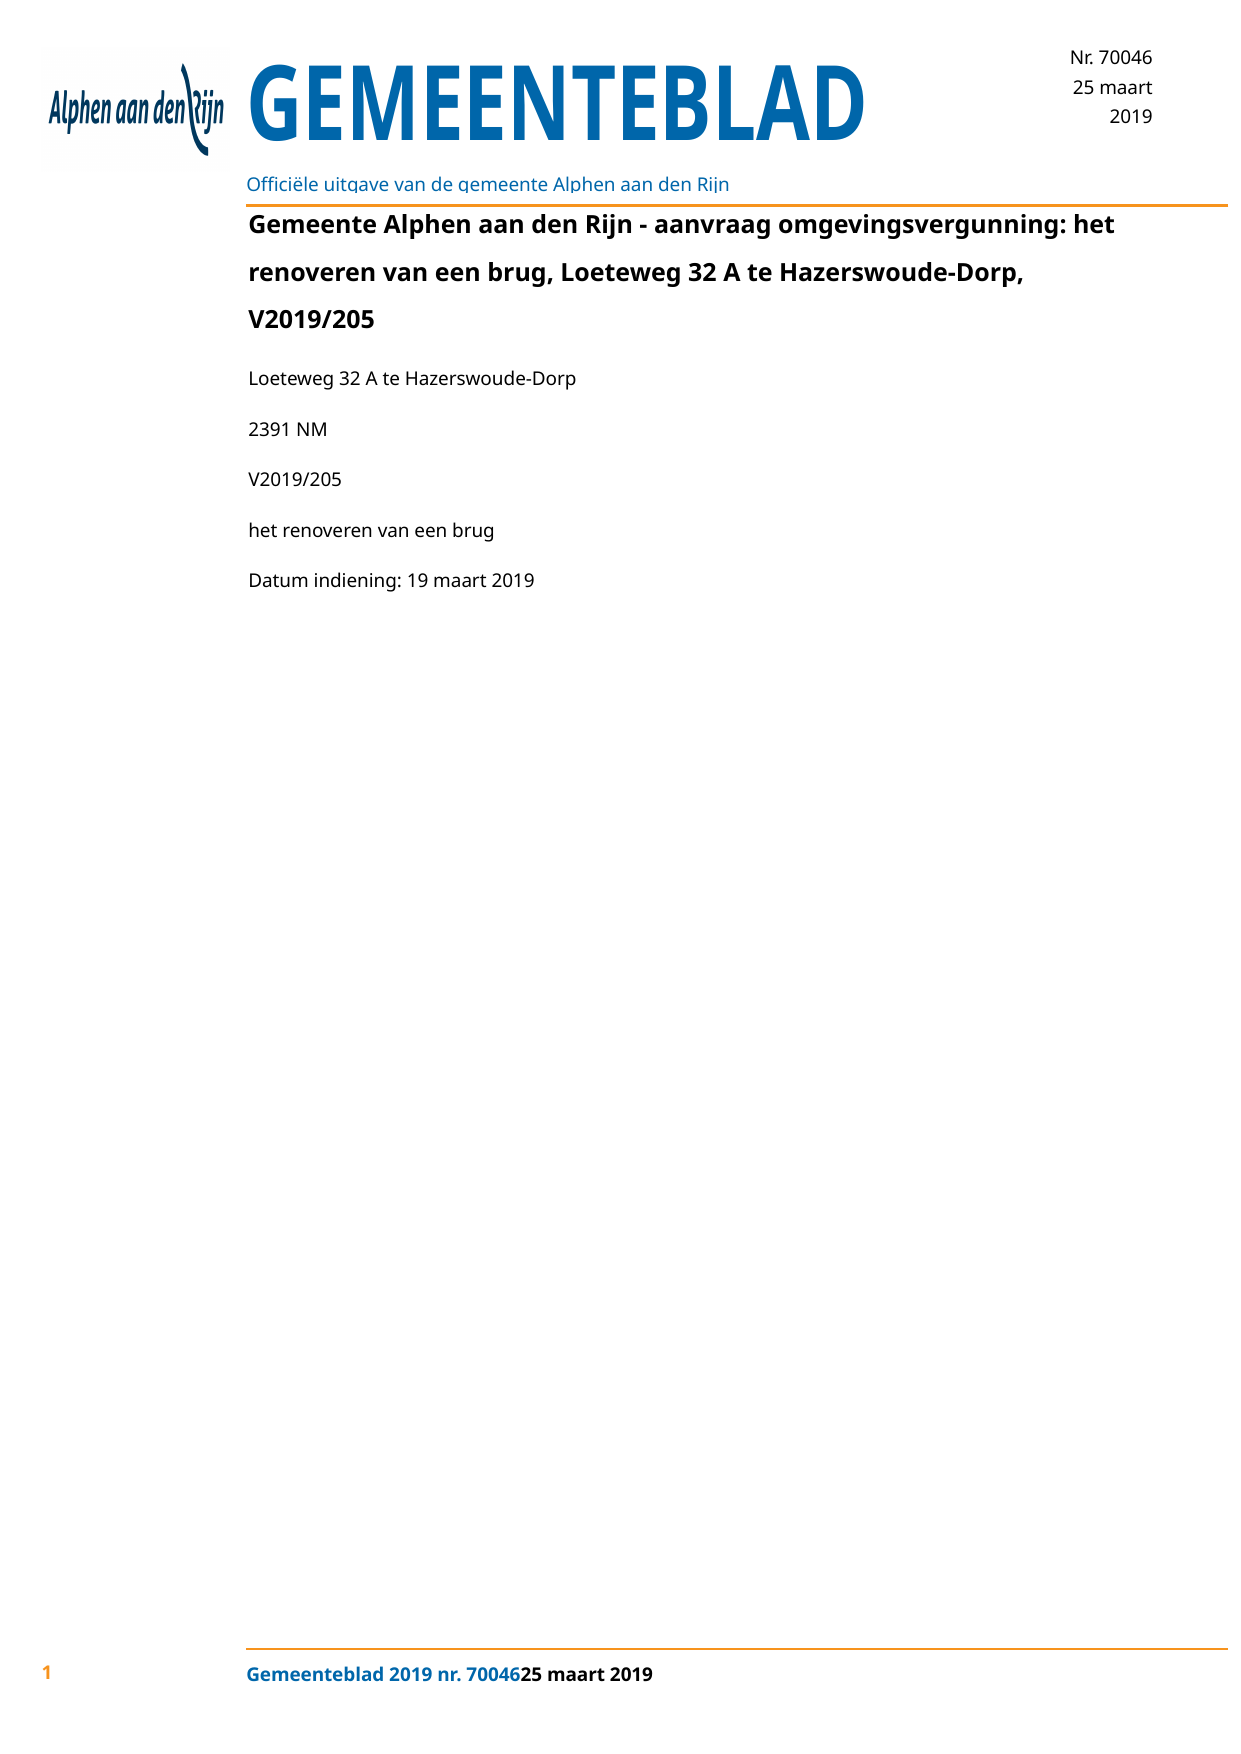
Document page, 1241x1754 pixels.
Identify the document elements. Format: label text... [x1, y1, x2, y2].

text Gemeente Alphen aan den Rijn - aanvraag omgevingsvergunning: het renoveren van een brug, Loeteweg 32 A te Hazerswoude-Dorp, V2019/205 [248, 207, 1152, 336]
text 2391 NM [248, 416, 1152, 442]
text Datum indiening: 19 maart 2019 [248, 567, 1152, 593]
text Loeteweg 32 A te Hazerswoude-Dorp [248, 366, 1152, 391]
text V2019/205 [248, 466, 1152, 492]
picture [41, 47, 231, 172]
text het renoveren van een brug [248, 517, 1152, 542]
